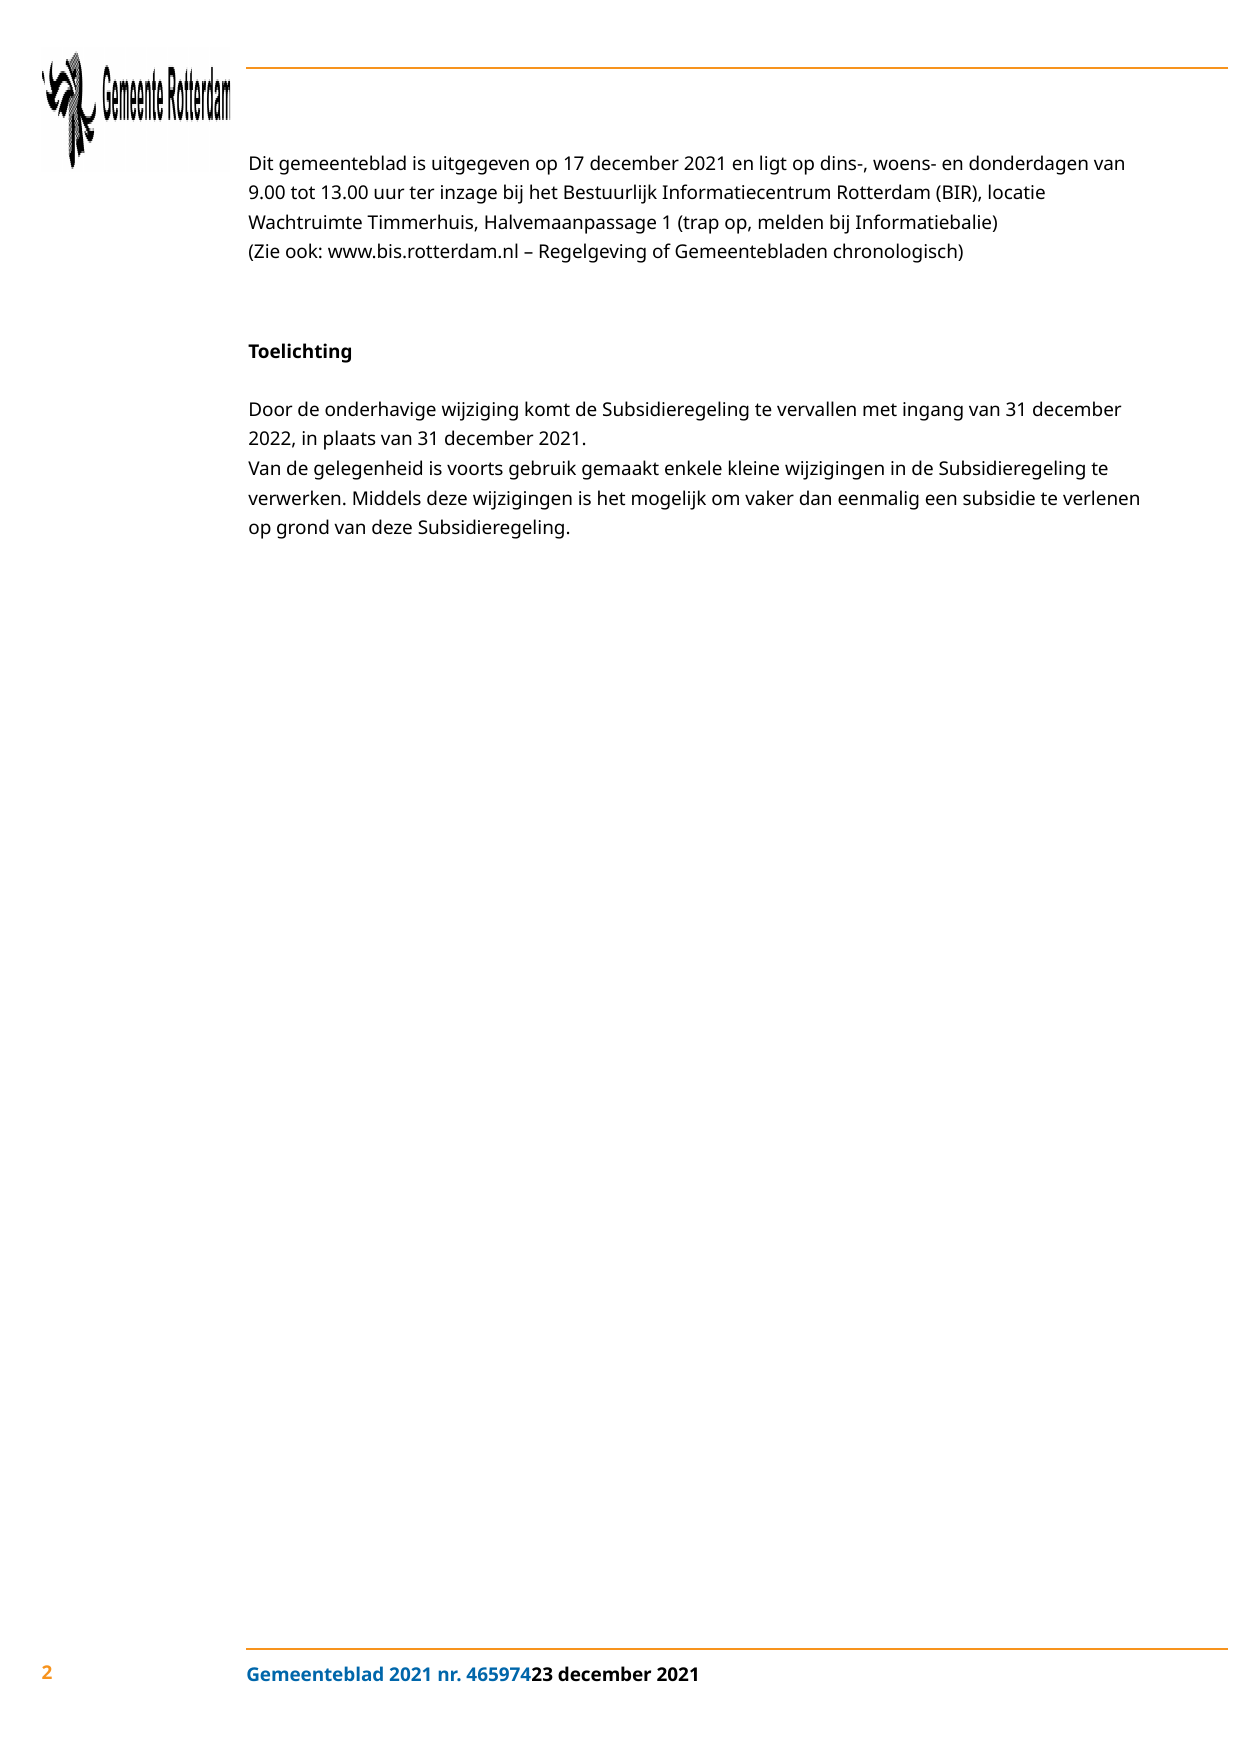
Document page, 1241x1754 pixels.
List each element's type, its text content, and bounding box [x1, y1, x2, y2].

text Toelichting [248, 327, 1152, 367]
text Van de gelegenheid is voorts gebruik gemaakt enkele kleine wijzigingen in de Subsidieregeling te verwerken. Middels deze wijzigingen is het mogelijk om vaker dan eenmalig een subsidie te verlenen op grond van deze Subsidieregeling. [248, 455, 1152, 540]
picture [41, 47, 231, 172]
text (Zie ook: www.bis.rotterdam.nl – Regelgeving of Gemeentebladen chronologisch) [248, 238, 1152, 264]
text Door de onderhavige wijziging komt de Subsidieregeling te vervallen met ingang van 31 december 2022, in plaats van 31 december 2021. [248, 396, 1152, 451]
text Dit gemeenteblad is uitgegeven op 17 december 2021 en ligt op dins-, woens- en donderdagen van 9.00 tot 13.00 uur ter inzage bij het Bestuurlijk Informatiecentrum Rotterdam (BIR), locatie Wachtruimte Timmerhuis, Halvemaanpassage 1 (trap op, melden bij Informatiebalie) [248, 150, 1152, 234]
